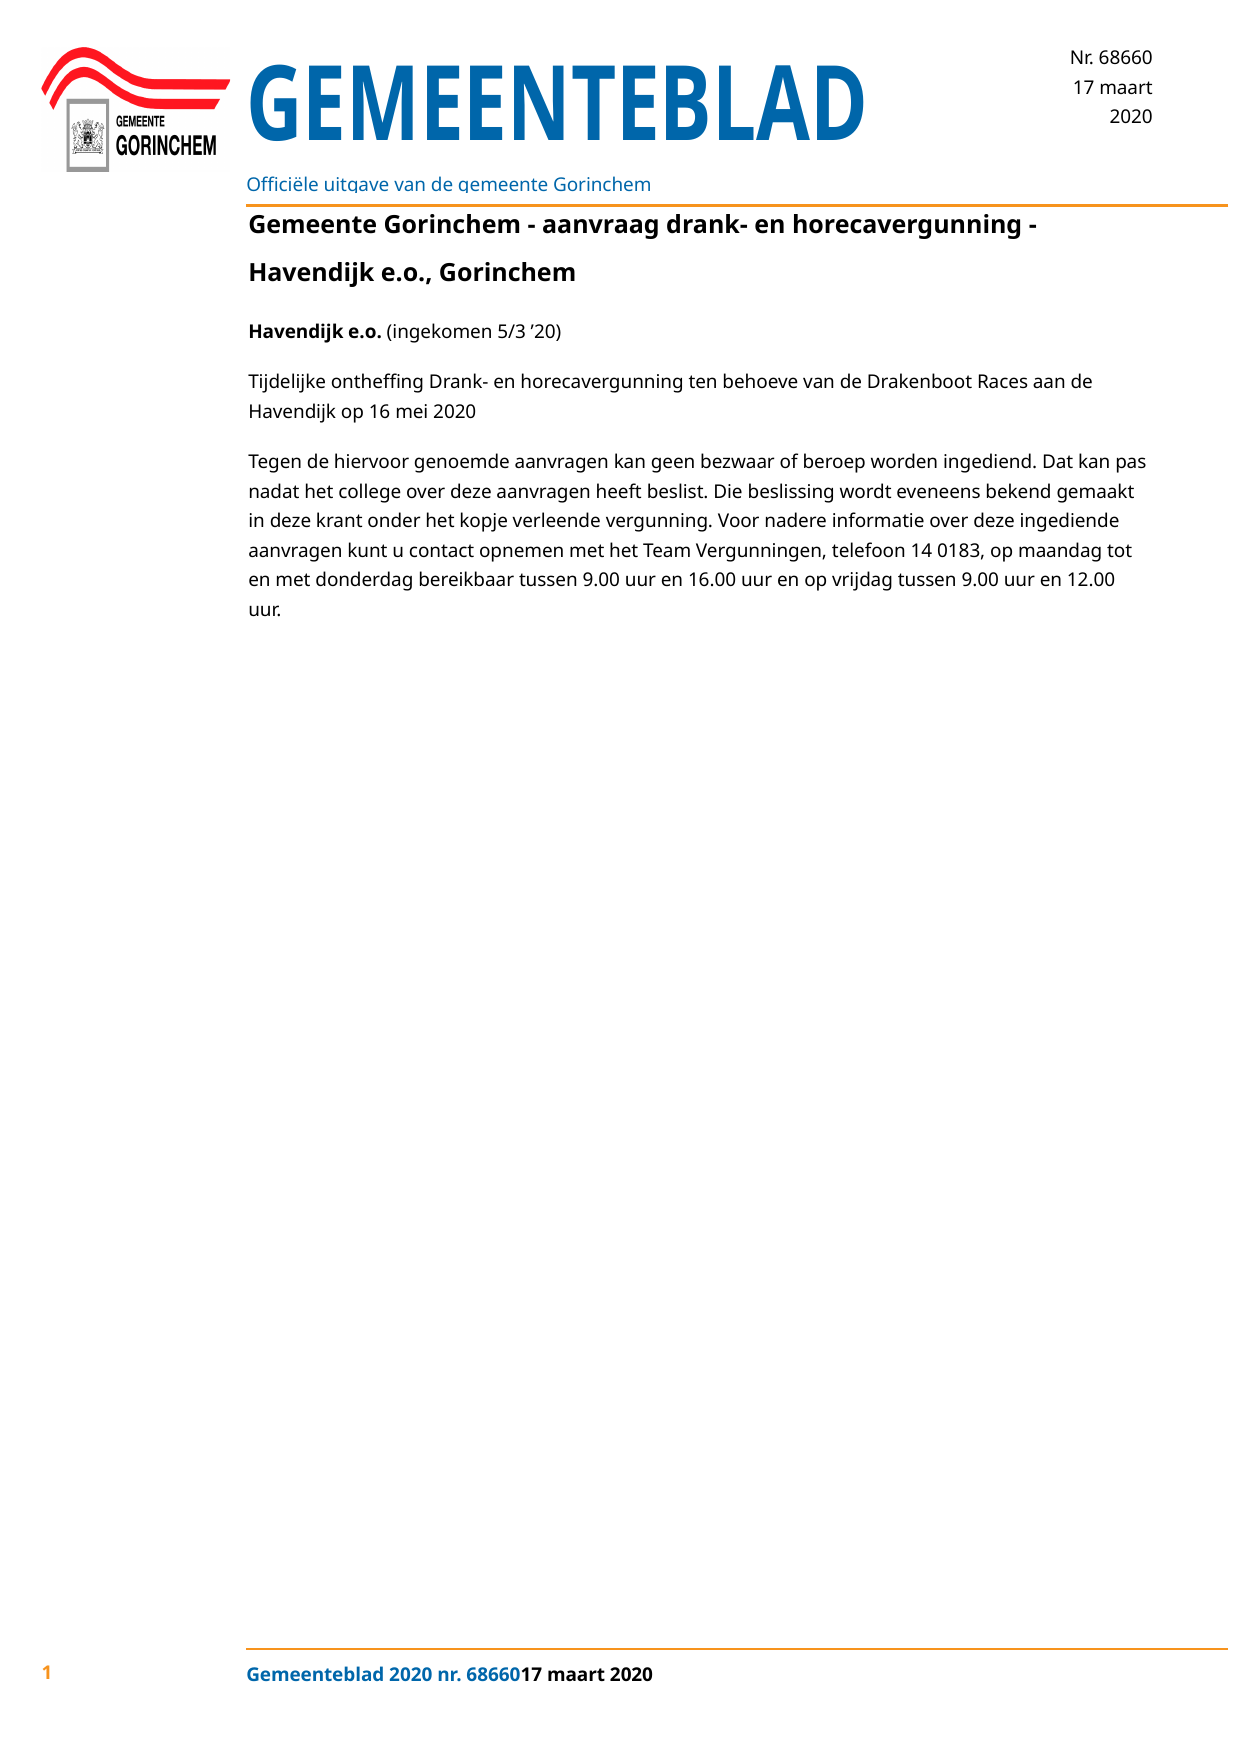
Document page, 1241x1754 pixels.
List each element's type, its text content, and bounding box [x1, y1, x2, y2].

text Tegen de hiervoor genoemde aanvragen kan geen bezwaar of beroep worden ingediend. Dat kan pas nadat het college over deze aanvragen heeft beslist. Die beslissing wordt eveneens bekend gemaakt in deze krant onder het kopje verleende vergunning. Voor nadere informatie over deze ingediende aanvragen kunt u contact opnemen met het Team Vergunningen, telefoon 14 0183, op maandag tot en met donderdag bereikbaar tussen 9.00 uur en 16.00 uur en op vrijdag tussen 9.00 uur en 12.00 uur. [248, 448, 1152, 622]
text Gemeente Gorinchem - aanvraag drank- en horecavergunning - Havendijk e.o., Gorinchem [248, 207, 1152, 288]
picture [41, 47, 231, 172]
text Tijdelijke ontheffing Drank- en horecavergunning ten behoeve van de Drakenboot Races aan de Havendijk op 16 mei 2020 [248, 368, 1152, 424]
text Havendijk e.o. (ingekomen 5/3 ’20) [248, 318, 1152, 344]
